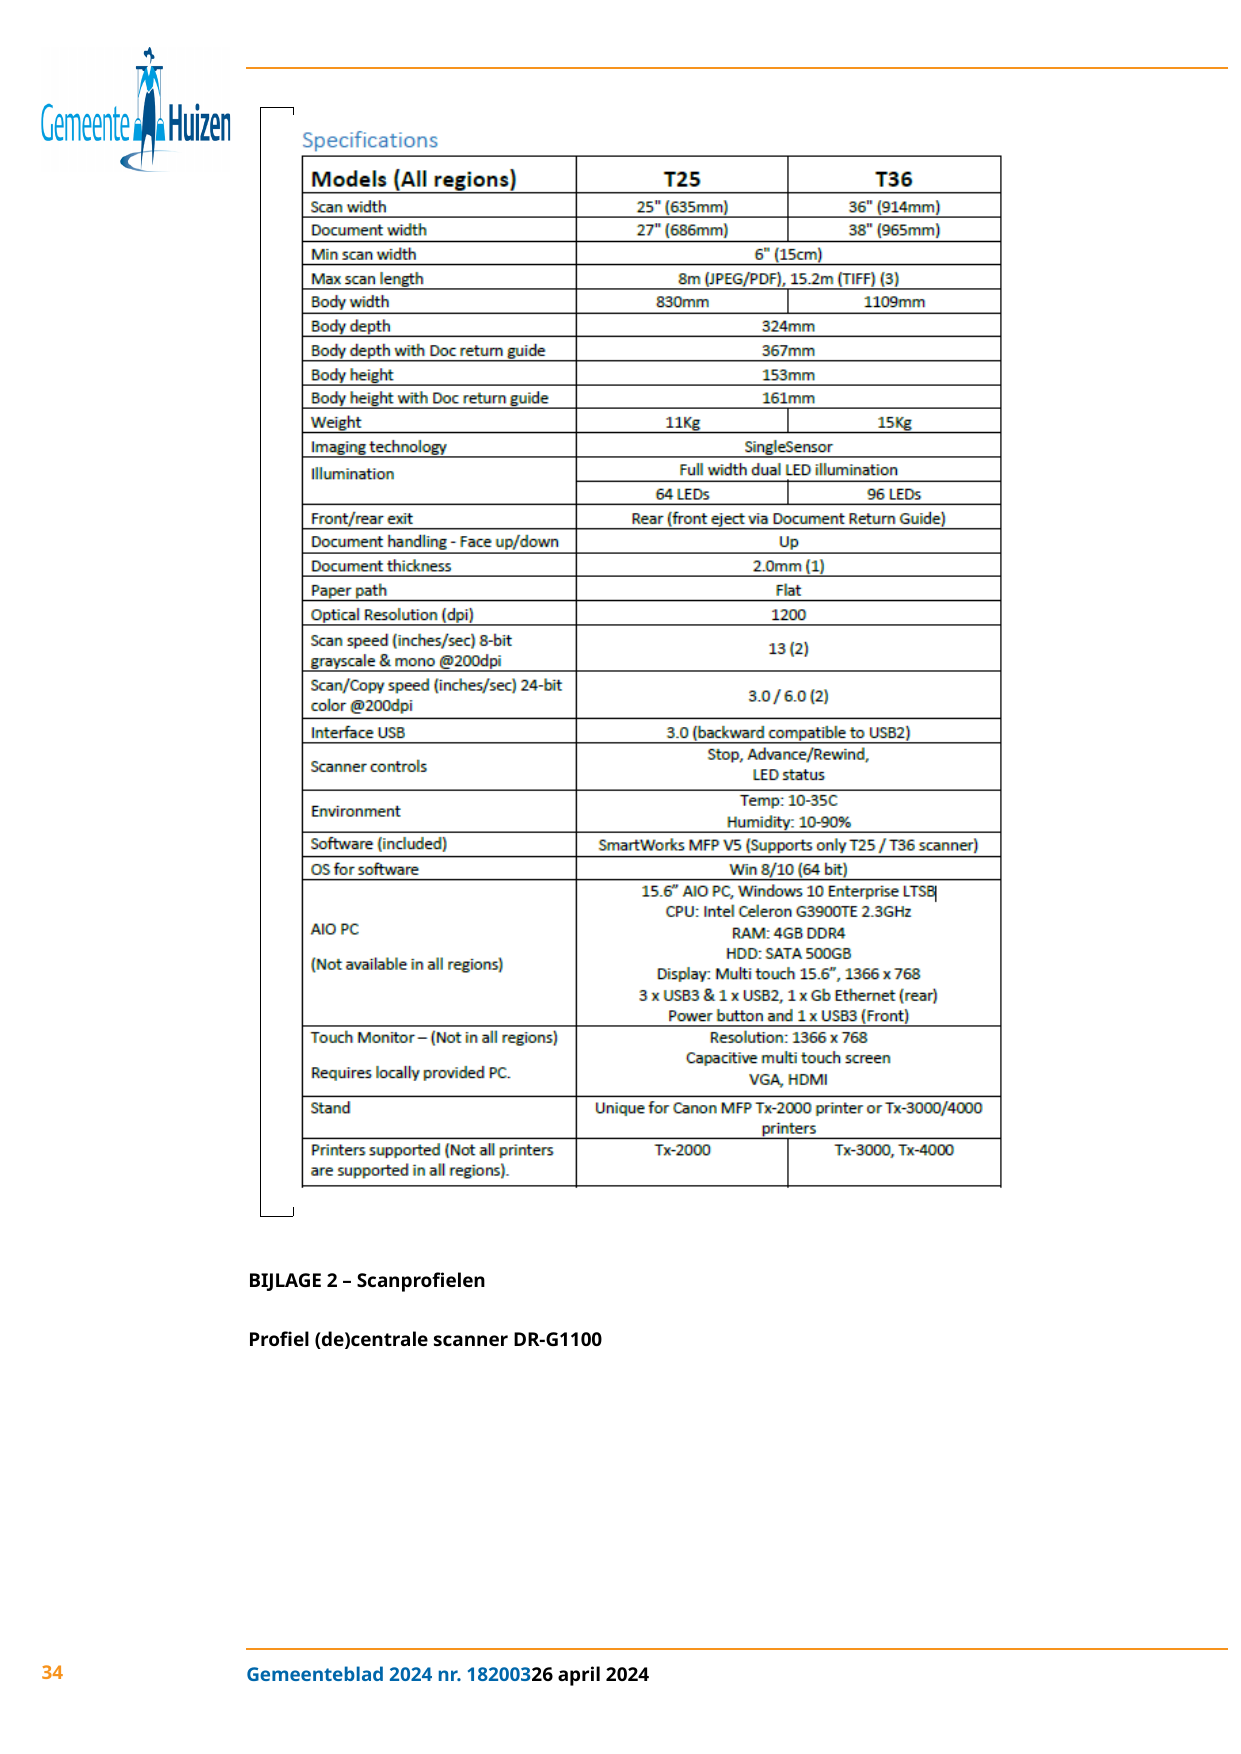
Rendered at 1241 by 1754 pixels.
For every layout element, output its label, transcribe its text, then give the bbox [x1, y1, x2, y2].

picture [268, 115, 1037, 1207]
picture [41, 47, 231, 172]
text Profiel (de)centrale scanner DR-G1100 [248, 1326, 1152, 1352]
text BIJLAGE 2 – Scanprofielen [248, 1267, 1152, 1293]
